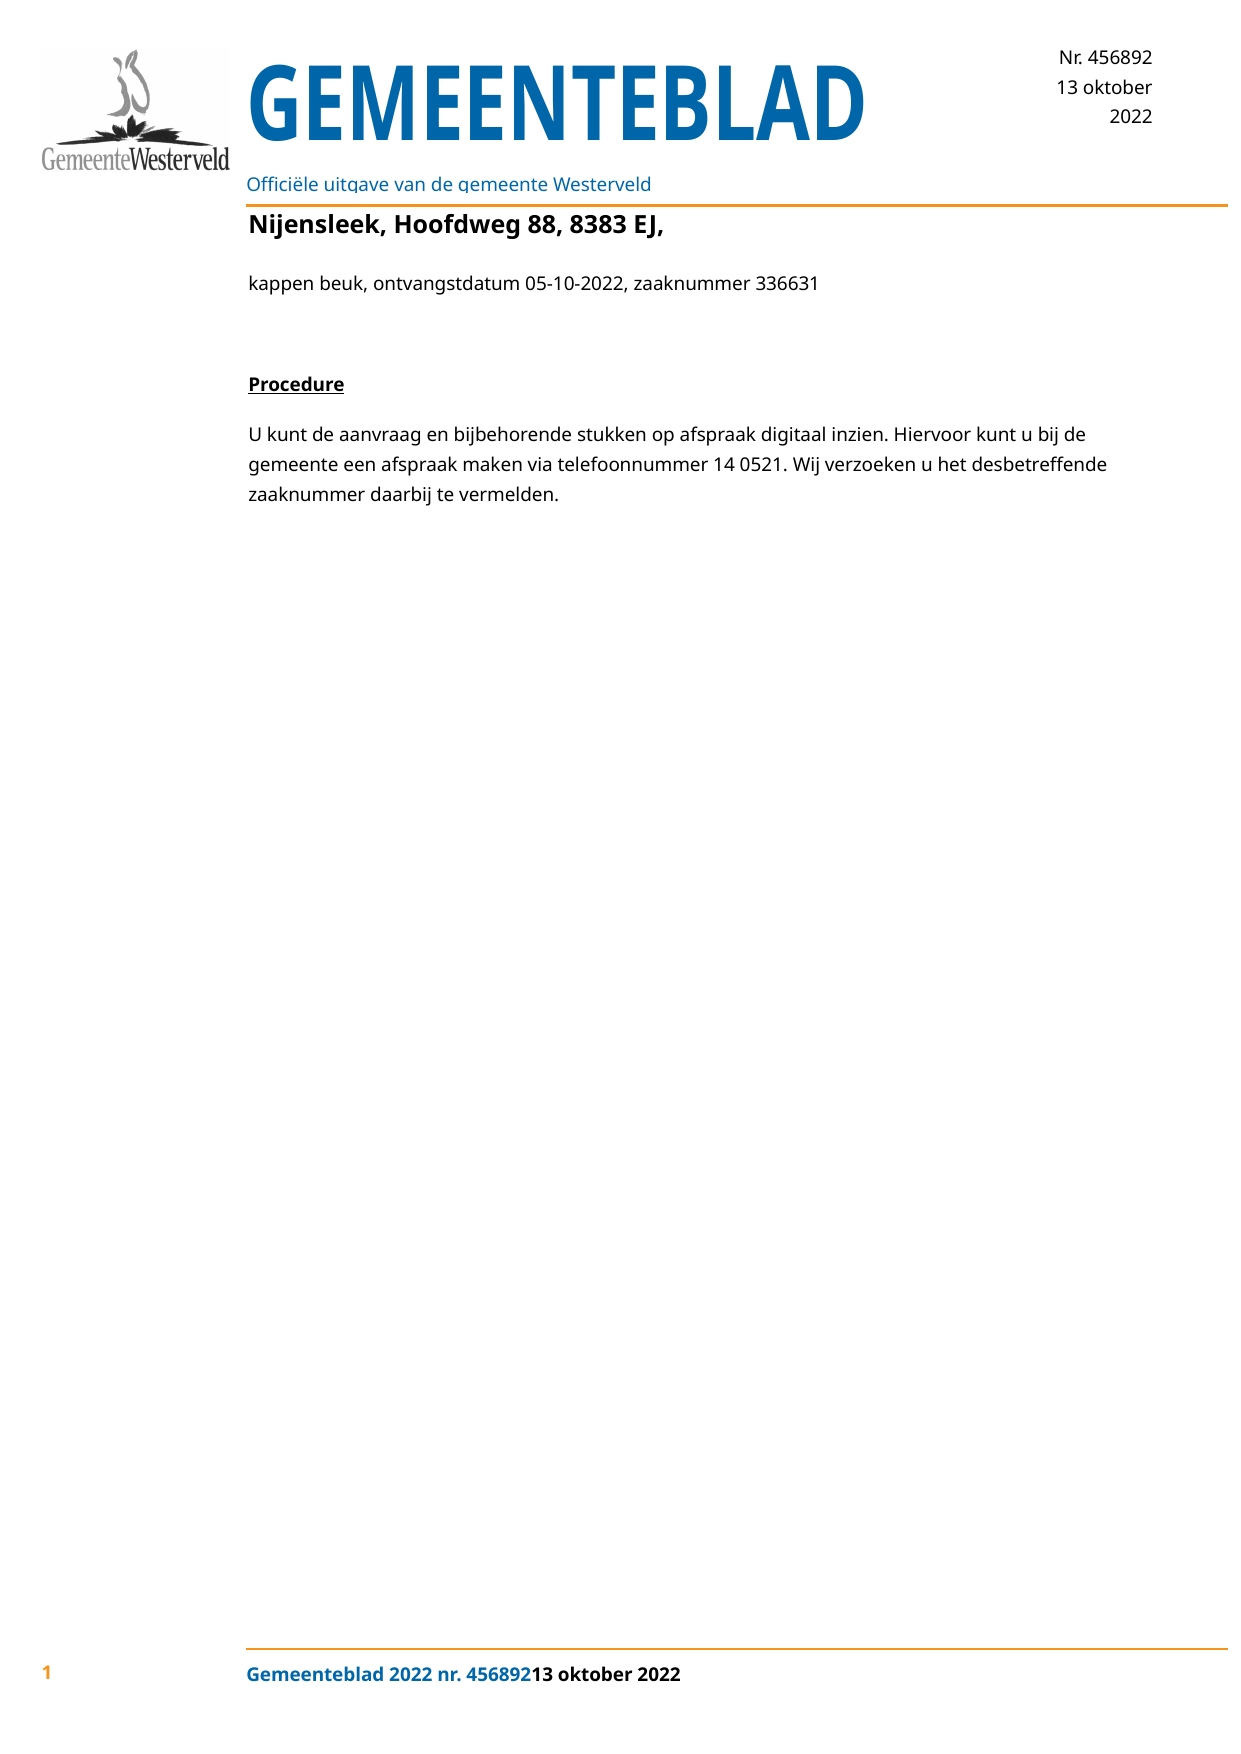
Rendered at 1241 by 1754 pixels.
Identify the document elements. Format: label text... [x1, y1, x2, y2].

text Procedure [248, 371, 1152, 397]
text kappen beuk, ontvangstdatum 05-10-2022, zaaknummer 336631 [248, 270, 1152, 296]
text Nijensleek, Hoofdweg 88, 8383 EJ, [248, 207, 1152, 241]
picture [41, 47, 231, 172]
text U kunt de aanvraag en bijbehorende stukken op afspraak digitaal inzien. Hiervoor kunt u bij de gemeente een afspraak maken via telefoonnummer 14 0521. Wij verzoeken u het desbetreffende zaaknummer daarbij te vermelden. [248, 422, 1152, 506]
